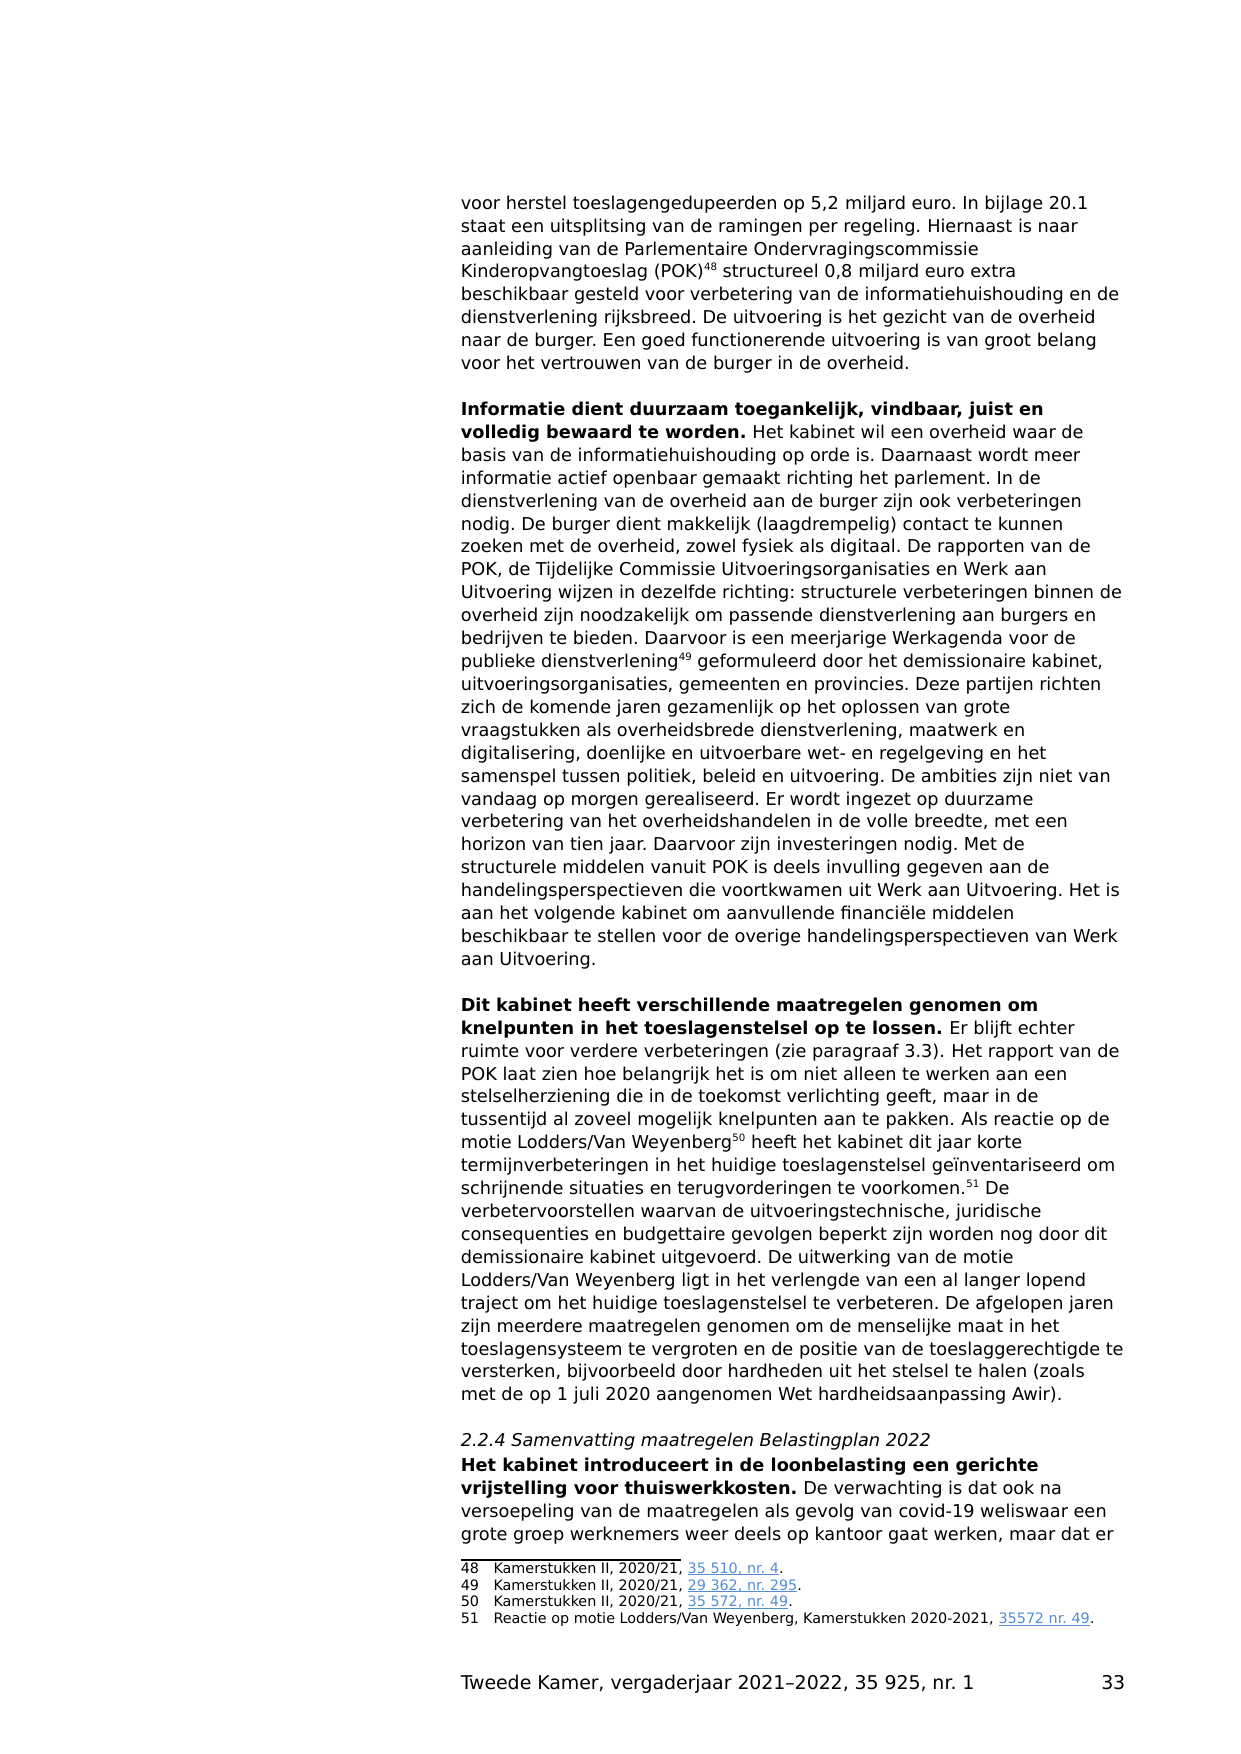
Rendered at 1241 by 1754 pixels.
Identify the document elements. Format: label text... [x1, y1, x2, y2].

text voor herstel toeslagengedupeerden op 5,2 miljard euro. In bijlage 20.1 staat een uitsplitsing van de ramingen per regeling. Hiernaast is naar aanleiding van de Parlementaire Ondervragingscommissie Kinderopvangtoeslag (POK) structureel 0,8 miljard euro extra beschikbaar gesteld voor verbetering van de informatiehuishouding en de dienstverlening rijksbreed. De uitvoering is het gezicht van de overheid naar de burger. Een goed functionerende uitvoering is van groot belang voor het vertrouwen van de burger in de overheid. [461, 191, 1125, 374]
text 2.2.4 Samenvatting maatregelen Belastingplan 2022 [461, 1428, 1125, 1451]
text __Kamerstukken II, 2020/21, 35 572, nr. 49. [461, 1593, 1125, 1610]
text __Kamerstukken II, 2020/21, 35 510, nr. 4. [461, 1560, 1125, 1577]
text __Kamerstukken II, 2020/21, 29 362, nr. 295. [461, 1577, 1125, 1593]
text Dit kabinet heeft verschillende maatregelen genomen om knelpunten in het toeslagenstelsel op te lossen. Er blijft echter ruimte voor verdere verbeteringen (zie paragraaf 3.3). Het rapport van de POK laat zien hoe belangrijk het is om niet alleen te werken aan een stelselherziening die in de toekomst verlichting geeft, maar in de tussentijd al zoveel mogelijk knelpunten aan te pakken. Als reactie op de motie Lodders/Van Weyenberg heeft het kabinet dit jaar korte termijnverbeteringen in het huidige toeslagenstelsel geïnventariseerd om schrijnende situaties en terugvorderingen te voorkomen. De verbetervoorstellen waarvan de uitvoeringstechnische, juridische consequenties en budgettaire gevolgen beperkt zijn worden nog door dit demissionaire kabinet uitgevoerd. De uitwerking van de motie Lodders/Van Weyenberg ligt in het verlengde van een al langer lopend traject om het huidige toeslagenstelsel te verbeteren. De afgelopen jaren zijn meerdere maatregelen genomen om de menselijke maat in het toeslagensysteem te vergroten en de positie van de toeslaggerechtigde te versterken, bijvoorbeeld door hardheden uit het stelsel te halen (zoals met de op 1 juli 2020 aangenomen Wet hardheidsaanpassing Awir). [461, 993, 1125, 1405]
text __Reactie op motie Lodders/Van Weyenberg, Kamerstukken 2020-2021, 35572 nr. 49. [461, 1610, 1125, 1627]
text Het kabinet introduceert in de loonbelasting een gerichte vrijstelling voor thuiswerkkosten. De verwachting is dat ook na versoepeling van de maatregelen als gevolg van covid-19 weliswaar een grote groep werknemers weer deels op kantoor gaat werken, maar dat er [461, 1453, 1125, 1545]
text Informatie dient duurzaam toegankelijk, vindbaar, juist en volledig bewaard te worden. Het kabinet wil een overheid waar de basis van de informatiehuishouding op orde is. Daarnaast wordt meer informatie actief openbaar gemaakt richting het parlement. In de dienstverlening van de overheid aan de burger zijn ook verbeteringen nodig. De burger dient makkelijk (laagdrempelig) contact te kunnen zoeken met de overheid, zowel fysiek als digitaal. De rapporten van de POK, de Tijdelijke Commissie Uitvoeringsorganisaties en Werk aan Uitvoering wijzen in dezelfde richting: structurele verbeteringen binnen de overheid zijn noodzakelijk om passende dienstverlening aan burgers en bedrijven te bieden. Daarvoor is een meerjarige Werkagenda voor de publieke dienstverlening geformuleerd door het demissionaire kabinet, uitvoeringsorganisaties, gemeenten en provincies. Deze partijen richten zich de komende jaren gezamenlijk op het oplossen van grote vraagstukken als overheidsbrede dienstverlening, maatwerk en digitalisering, doenlijke en uitvoerbare wet- en regelgeving en het samenspel tussen politiek, beleid en uitvoering. De ambities zijn niet van vandaag op morgen gerealiseerd. Er wordt ingezet op duurzame verbetering van het overheidshandelen in de volle breedte, met een horizon van tien jaar. Daarvoor zijn investeringen nodig. Met de structurele middelen vanuit POK is deels invulling gegeven aan de handelingsperspectieven die voortkwamen uit Werk aan Uitvoering. Het is aan het volgende kabinet om aanvullende financiële middelen beschikbaar te stellen voor de overige handelingsperspectieven van Werk aan Uitvoering. [461, 397, 1125, 970]
